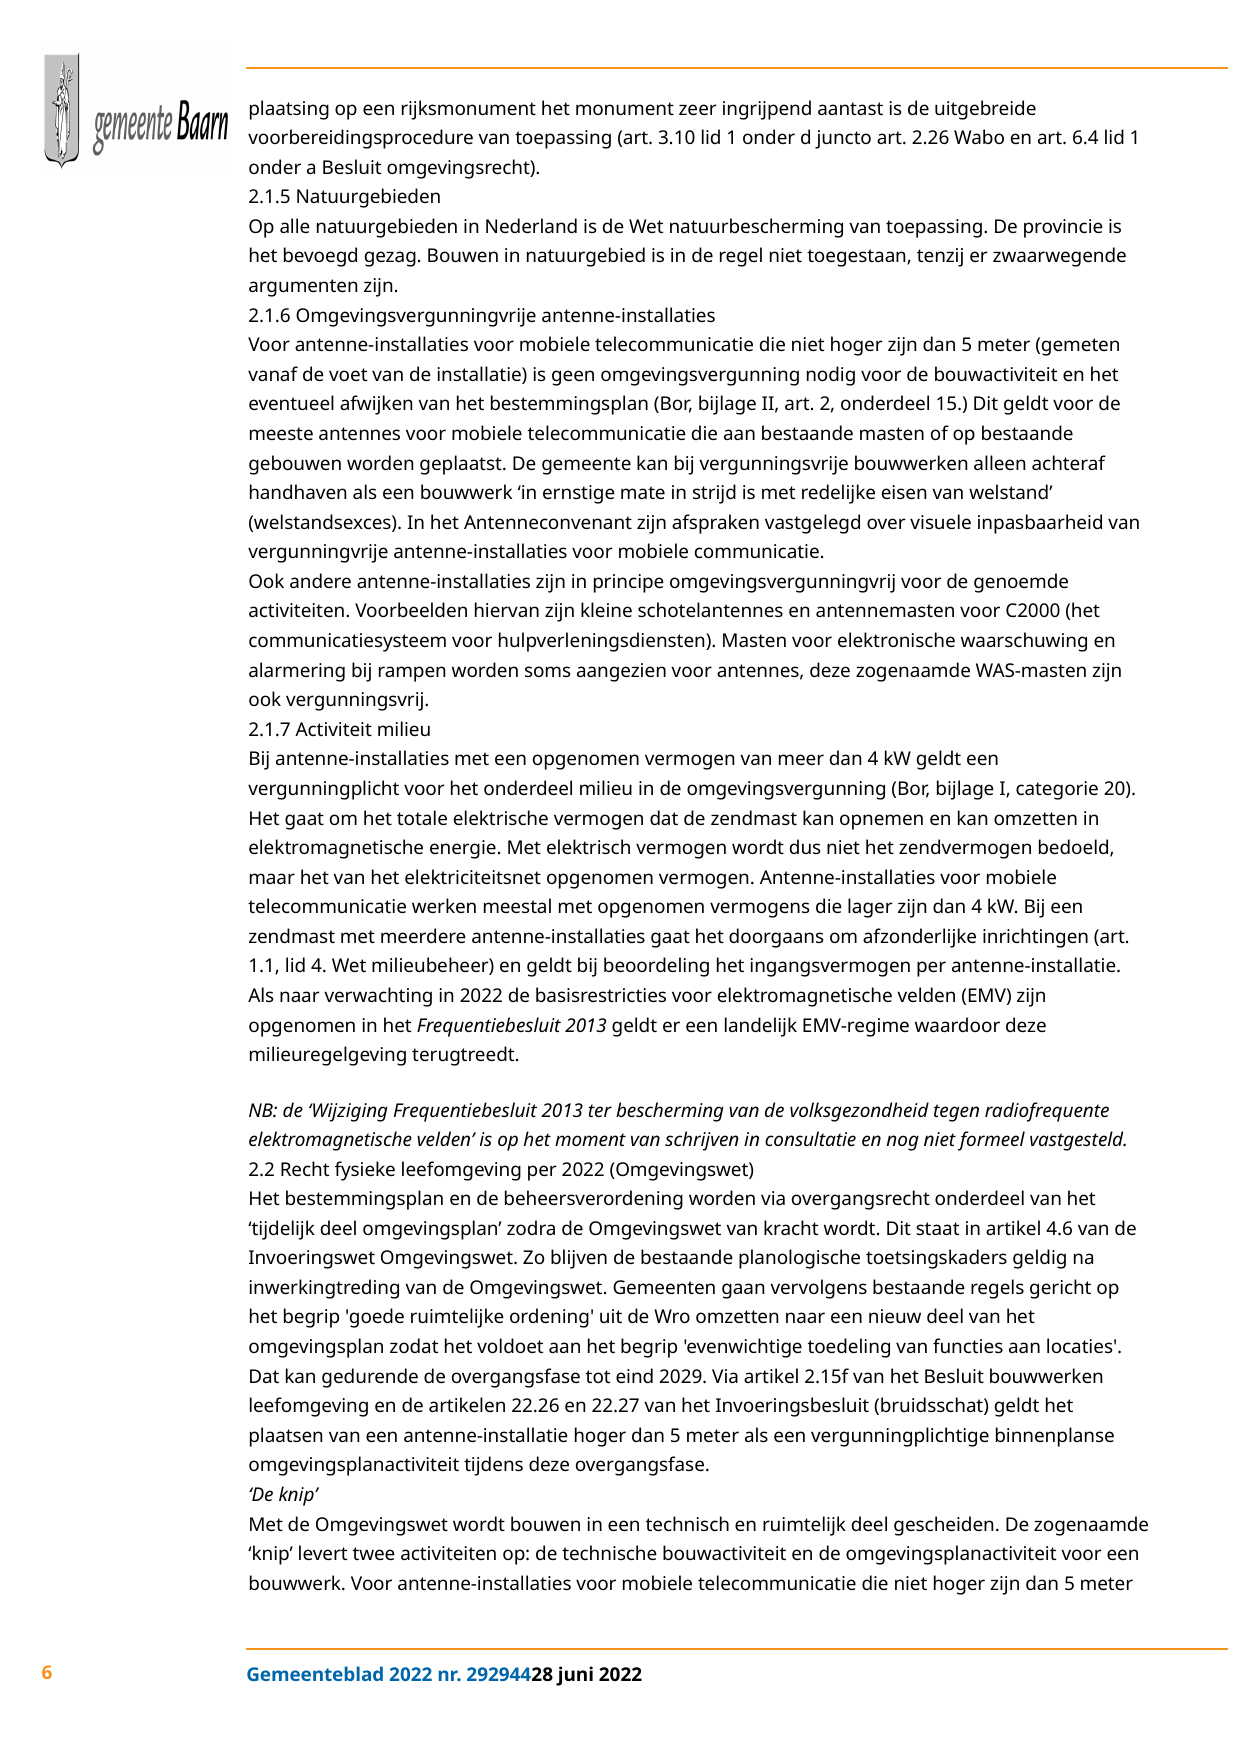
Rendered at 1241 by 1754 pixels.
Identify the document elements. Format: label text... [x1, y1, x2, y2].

table_header NB: de ‘Wijziging Frequentiebesluit 2013 ter bescherming van de volksgezondheid tegen radiofrequente elektromagnetische velden’ is op het moment van schrijven in consultatie en nog niet formeel vastgesteld. [248, 1097, 1152, 1152]
text 2.1.6 Omgevingsvergunningvrije antenne-installaties [248, 302, 1152, 328]
text Op alle natuurgebieden in Nederland is de Wet natuurbescherming van toepassing. De provincie is het bevoegd gezag. Bouwen in natuurgebied is in de regel niet toegestaan, tenzij er zwaarwegende argumenten zijn. [248, 213, 1152, 298]
text plaatsing op een rijksmonument het monument zeer ingrijpend aantast is de uitgebreide voorbereidingsprocedure van toepassing (art. 3.10 lid 1 onder d juncto art. 2.26 Wabo en art. 6.4 lid 1 onder a Besluit omgevingsrecht). [248, 95, 1152, 180]
text Voor antenne-installaties voor mobiele telecommunicatie die niet hoger zijn dan 5 meter (gemeten vanaf de voet van de installatie) is geen omgevingsvergunning nodig voor de bouwactiviteit en het eventueel afwijken van het bestemmingsplan (Bor, bijlage II, art. 2, onderdeel 15.) Dit geldt voor de meeste antennes voor mobiele telecommunicatie die aan bestaande masten of op bestaande gebouwen worden geplaatst. De gemeente kan bij vergunningsvrije bouwwerken alleen achteraf handhaven als een bouwwerk ‘in ernstige mate in strijd is met redelijke eisen van welstand’ (welstandsexces). In het Antenneconvenant zijn afspraken vastgelegd over visuele inpasbaarheid van vergunningvrije antenne-installaties voor mobiele communicatie. [248, 331, 1152, 564]
text 2.1.7 Activiteit milieu [248, 716, 1152, 742]
picture [41, 47, 231, 172]
text Ook andere antenne-installaties zijn in principe omgevingsvergunningvrij voor de genoemde activiteiten. Voorbeelden hiervan zijn kleine schotelantennes en antennemasten voor C2000 (het communicatiesysteem voor hulpverleningsdiensten). Masten voor elektronische waarschuwing en alarmering bij rampen worden soms aangezien voor antennes, deze zogenaamde WAS-masten zijn ook vergunningsvrij. [248, 568, 1152, 712]
text Het bestemmingsplan en de beheersverordening worden via overgangsrecht onderdeel van het ‘tijdelijk deel omgevingsplan’ zodra de Omgevingswet van kracht wordt. Dit staat in artikel 4.6 van de Invoeringswet Omgevingswet. Zo blijven de bestaande planologische toetsingskaders geldig na inwerkingtreding van de Omgevingswet. Gemeenten gaan vervolgens bestaande regels gericht op het begrip 'goede ruimtelijke ordening' uit de Wro omzetten naar een nieuw deel van het omgevingsplan zodat het voldoet aan het begrip 'evenwichtige toedeling van functies aan locaties'. Dat kan gedurende de overgangsfase tot eind 2029. Via artikel 2.15f van het Besluit bouwwerken leefomgeving en de artikelen 22.26 en 22.27 van het Invoeringsbesluit (bruidsschat) geldt het plaatsen van een antenne-installatie hoger dan 5 meter als een vergunningplichtige binnenplanse omgevingsplanactiviteit tijdens deze overgangsfase. [248, 1185, 1152, 1477]
text 2.2 Recht fysieke leefomgeving per 2022 (Omgevingswet) [248, 1156, 1152, 1182]
text Bij antenne-installaties met een opgenomen vermogen van meer dan 4 kW geldt een vergunningplicht voor het onderdeel milieu in de omgevingsvergunning (Bor, bijlage I, categorie 20). Het gaat om het totale elektrische vermogen dat de zendmast kan opnemen en kan omzetten in elektromagnetische energie. Met elektrisch vermogen wordt dus niet het zendvermogen bedoeld, maar het van het elektriciteitsnet opgenomen vermogen. Antenne-installaties voor mobiele telecommunicatie werken meestal met opgenomen vermogens die lager zijn dan 4 kW. Bij een zendmast met meerdere antenne-installaties gaat het doorgaans om afzonderlijke inrichtingen (art. 1.1, lid 4. Wet milieubeheer) en geldt bij beoordeling het ingangsvermogen per antenne-installatie. Als naar verwachting in 2022 de basisrestricties voor elektromagnetische velden (EMV) zijn opgenomen in het Frequentiebesluit 2013 geldt er een landelijk EMV-regime waardoor deze milieuregelgeving terugtreedt. [248, 746, 1152, 1067]
text ‘De knip’ [248, 1481, 1152, 1507]
text 2.1.5 Natuurgebieden [248, 183, 1152, 209]
text Met de Omgevingswet wordt bouwen in een technisch en ruimtelijk deel gescheiden. De zogenaamde ‘knip’ levert twee activiteiten op: de technische bouwactiviteit en de omgevingsplanactiviteit voor een bouwwerk. Voor antenne-installaties voor mobiele telecommunicatie die niet hoger zijn dan 5 meter [248, 1511, 1152, 1596]
